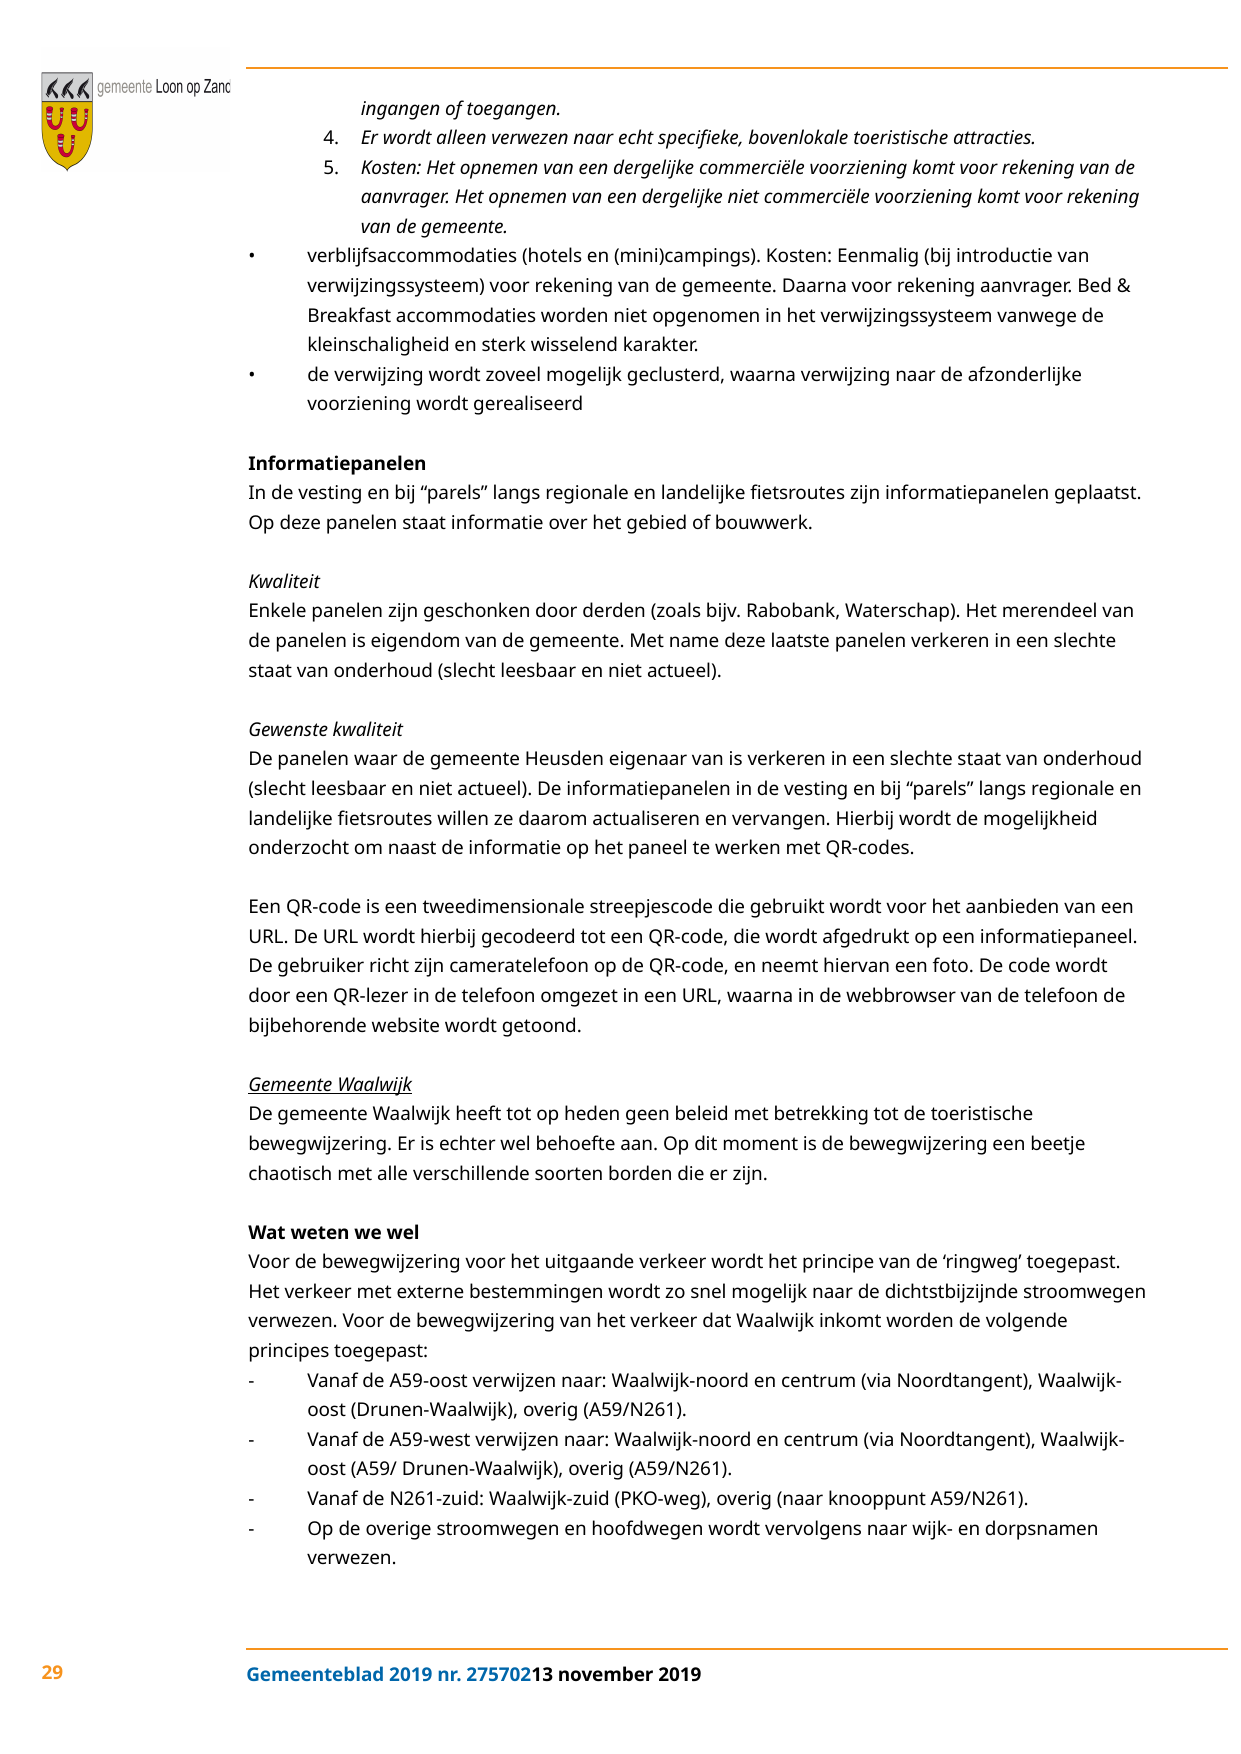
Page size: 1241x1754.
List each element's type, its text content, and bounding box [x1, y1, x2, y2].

list Vanaf de N261-zuid: Waalwijk-zuid (PKO-weg), overig (naar knooppunt A59/N261). [248, 1485, 1152, 1511]
list verblijfsaccommodaties (hotels en (mini)campings). Kosten: Eenmalig (bij introductie van verwijzingssysteem) voor rekening van de gemeente. Daarna voor rekening aanvrager. Bed & Breakfast accommodaties worden niet opgenomen in het verwijzingssysteem vanwege de kleinschaligheid en sterk wisselend karakter. [248, 243, 1152, 357]
list Vanaf de A59-oost verwijzen naar: Waalwijk-noord en centrum (via Noordtangent), Waalwijk-oost (Drunen-Waalwijk), overig (A59/N261). [248, 1367, 1152, 1422]
text De panelen waar de gemeente Heusden eigenaar van is verkeren in een slechte staat van onderhoud (slecht leesbaar en niet actueel). De informatiepanelen in de vesting en bij “parels” langs regionale en landelijke fietsroutes willen ze daarom actualiseren en vervangen. Hierbij wordt de mogelijkheid onderzocht om naast de informatie op het paneel te werken met QR-codes. [248, 746, 1152, 860]
list Er wordt alleen verwezen naar echt specifieke, bovenlokale toeristische attracties. [323, 124, 1152, 150]
text Gemeente Waalwijk [248, 1071, 1152, 1097]
text Informatiepanelen [248, 450, 1152, 476]
text Gewenste kwaliteit [248, 716, 1152, 742]
list Vanaf de A59-west verwijzen naar: Waalwijk-noord en centrum (via Noordtangent), Waalwijk-oost (A59/ Drunen-Waalwijk), overig (A59/N261). [248, 1426, 1152, 1481]
text Wat weten we wel [248, 1219, 1152, 1245]
text Kwaliteit [248, 568, 1152, 594]
list de verwijzing wordt zoveel mogelijk geclusterd, waarna verwijzing naar de afzonderlijke voorziening wordt gerealiseerd [248, 361, 1152, 416]
text Enkele panelen zijn geschonken door derden (zoals bijv. Rabobank, Waterschap). Het merendeel van de panelen is eigendom van de gemeente. Met name deze laatste panelen verkeren in een slechte staat van onderhoud (slecht leesbaar en niet actueel). [248, 598, 1152, 683]
list Op de overige stroomwegen en hoofdwegen wordt vervolgens naar wijk- en dorpsnamen verwezen. [248, 1515, 1152, 1570]
text Een QR-code is een tweedimensionale streepjescode die gebruikt wordt voor het aanbieden van een URL. De URL wordt hierbij gecodeerd tot een QR-code, die wordt afgedrukt op een informatiepaneel. De gebruiker richt zijn cameratelefoon op de QR-code, en neemt hiervan een foto. De code wordt door een QR-lezer in de telefoon omgezet in een URL, waarna in de webbrowser van de telefoon de bijbehorende website wordt getoond. [248, 893, 1152, 1038]
text De gemeente Waalwijk heeft tot op heden geen beleid met betrekking tot de toeristische bewegwijzering. Er is echter wel behoefte aan. Op dit moment is de bewegwijzering een beetje chaotisch met alle verschillende soorten borden die er zijn. [248, 1101, 1152, 1186]
text Voor de bewegwijzering voor het uitgaande verkeer wordt het principe van de ‘ringweg’ toegepast. Het verkeer met externe bestemmingen wordt zo snel mogelijk naar de dichtstbijzijnde stroomwegen verwezen. Voor de bewegwijzering van het verkeer dat Waalwijk inkomt worden de volgende principes toegepast: [248, 1248, 1152, 1363]
picture [41, 47, 231, 172]
list Kosten: Het opnemen van een dergelijke commerciële voorziening komt voor rekening van de aanvrager. Het opnemen van een dergelijke niet commerciële voorziening komt voor rekening van de gemeente. [323, 154, 1152, 239]
text In de vesting en bij “parels” langs regionale en landelijke fietsroutes zijn informatiepanelen geplaatst. Op deze panelen staat informatie over het gebied of bouwwerk. [248, 479, 1152, 535]
list ingangen of toegangen. [323, 95, 1152, 121]
